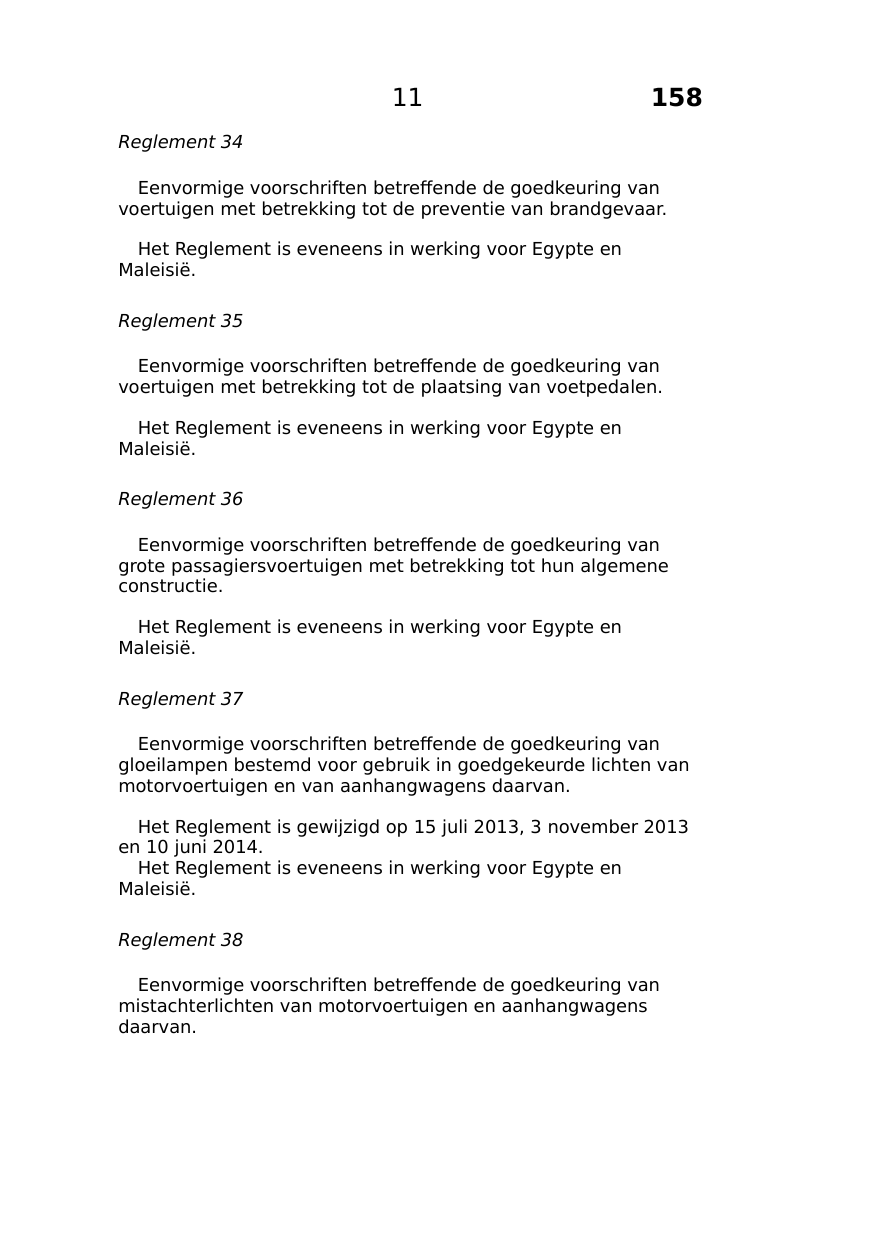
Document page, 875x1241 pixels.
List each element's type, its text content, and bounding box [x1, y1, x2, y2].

text Het Reglement is eveneens in werking voor Egypte en Maleisië. [118, 858, 703, 899]
subtitle Reglement 34 [118, 132, 703, 153]
subtitle Reglement 36 [118, 489, 703, 510]
text Het Reglement is gewijzigd op 15 juli 2013, 3 november 2013 en 10 juni 2014. [118, 816, 703, 858]
subtitle Reglement 37 [118, 688, 703, 709]
text Eenvormige voorschriften betreffende de goedkeuring van voertuigen met betrekking tot de plaatsing van voetpedalen. [118, 356, 703, 398]
subtitle Reglement 38 [118, 929, 703, 950]
text Eenvormige voorschriften betreffende de goedkeuring van voertuigen met betrekking tot de preventie van brandgevaar. [118, 178, 703, 219]
text Het Reglement is eveneens in werking voor Egypte en Maleisië. [118, 617, 703, 658]
text Eenvormige voorschriften betreffende de goedkeuring van grote passagiersvoertuigen met betrekking tot hun algemene constructie. [118, 535, 703, 597]
text Het Reglement is eveneens in werking voor Egypte en Maleisië. [118, 418, 703, 459]
subtitle Reglement 35 [118, 311, 703, 331]
text Het Reglement is eveneens in werking voor Egypte en Maleisië. [118, 239, 703, 281]
text Eenvormige voorschriften betreffende de goedkeuring van mistachterlichten van motorvoertuigen en aanhangwagens daarvan. [118, 975, 703, 1037]
text Eenvormige voorschriften betreffende de goedkeuring van gloeilampen bestemd voor gebruik in goedgekeurde lichten van motorvoertuigen en van aanhangwagens daarvan. [118, 734, 703, 796]
